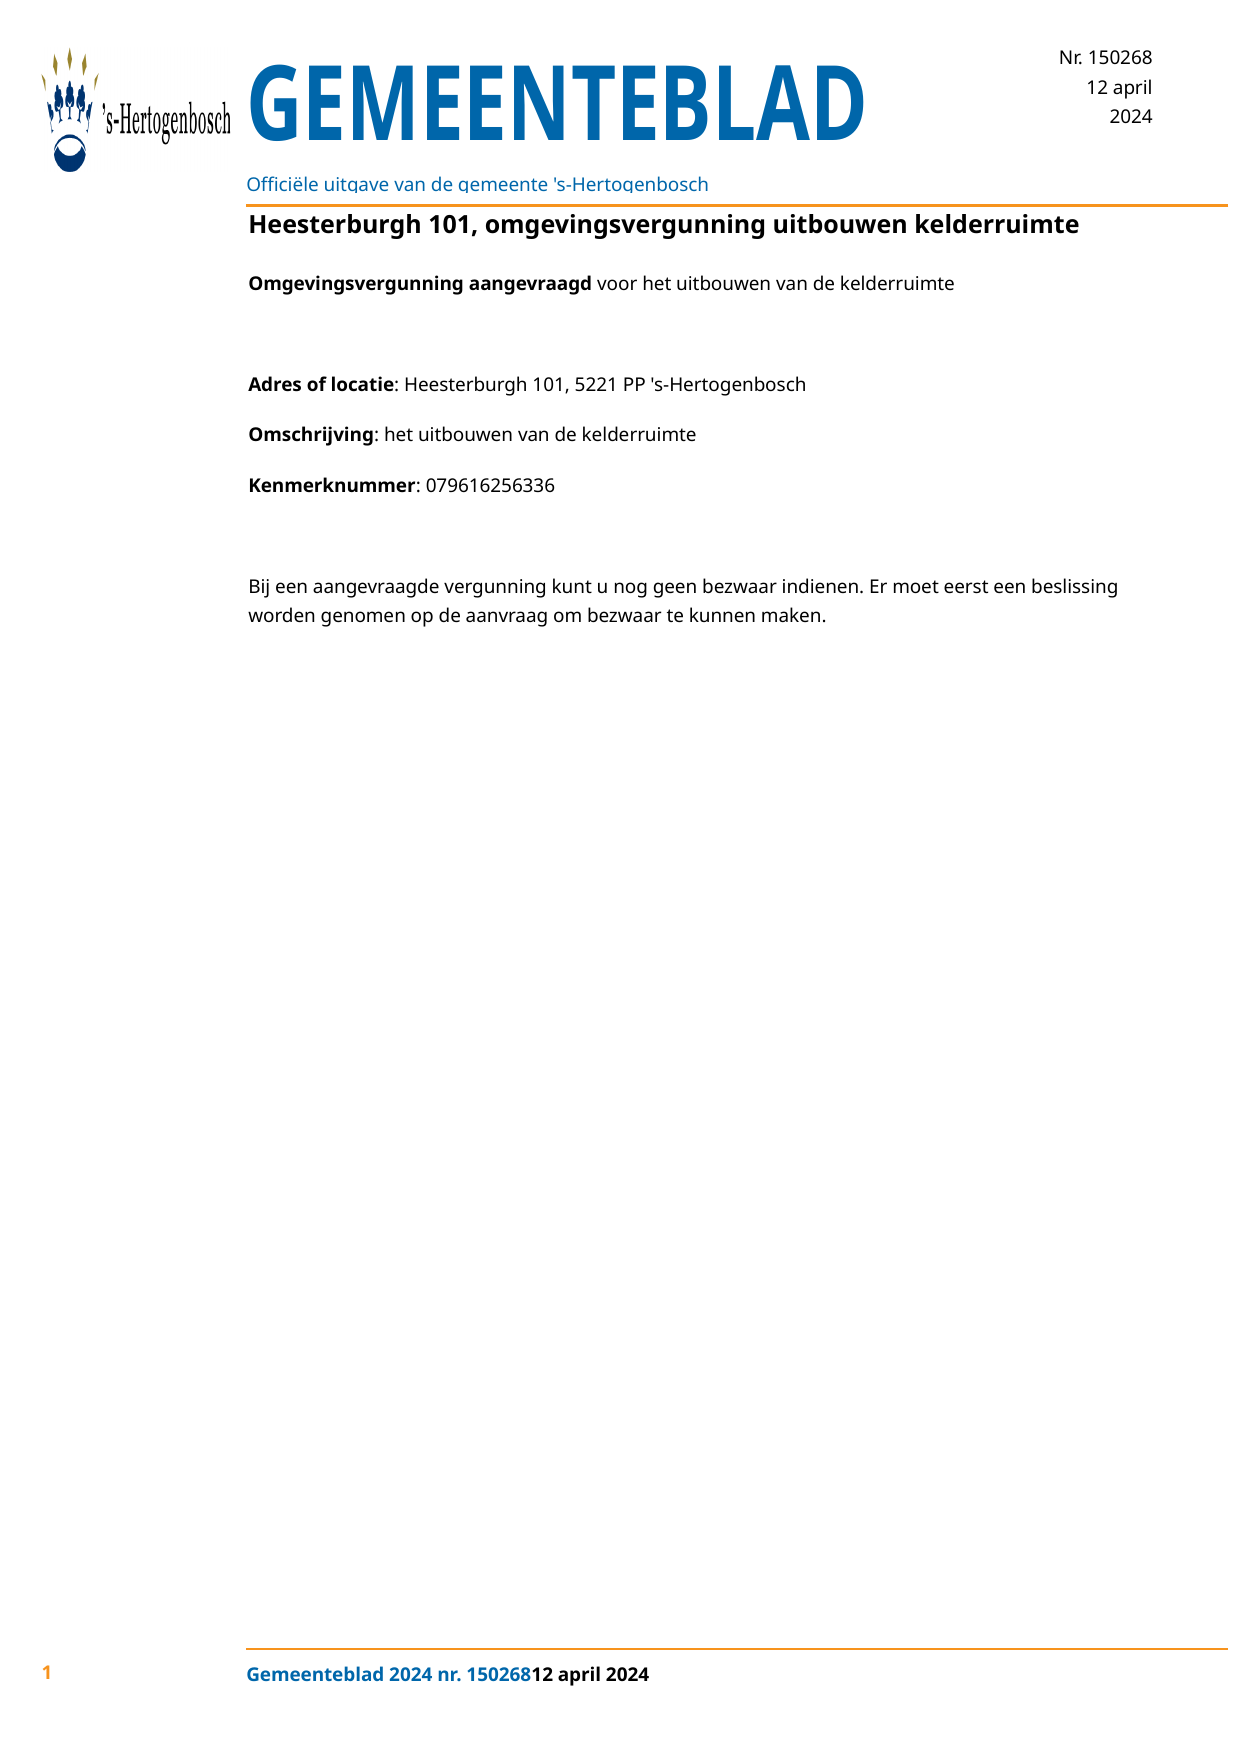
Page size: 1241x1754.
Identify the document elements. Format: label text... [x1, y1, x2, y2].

text Omgevingsvergunning aangevraagd voor het uitbouwen van de kelderruimte [248, 270, 1152, 296]
picture [41, 47, 231, 172]
text Heesterburgh 101, omgevingsvergunning uitbouwen kelderruimte [248, 207, 1152, 241]
text Omschrijving: het uitbouwen van de kelderruimte [248, 422, 1152, 447]
text Kenmerknummer: 079616256336 [248, 472, 1152, 498]
text Adres of locatie: Heesterburgh 101, 5221 PP 's-Hertogenbosch [248, 371, 1152, 397]
text Bij een aangevraagde vergunning kunt u nog geen bezwaar indienen. Er moet eerst een beslissing worden genomen op de aanvraag om bezwaar te kunnen maken. [248, 573, 1152, 628]
